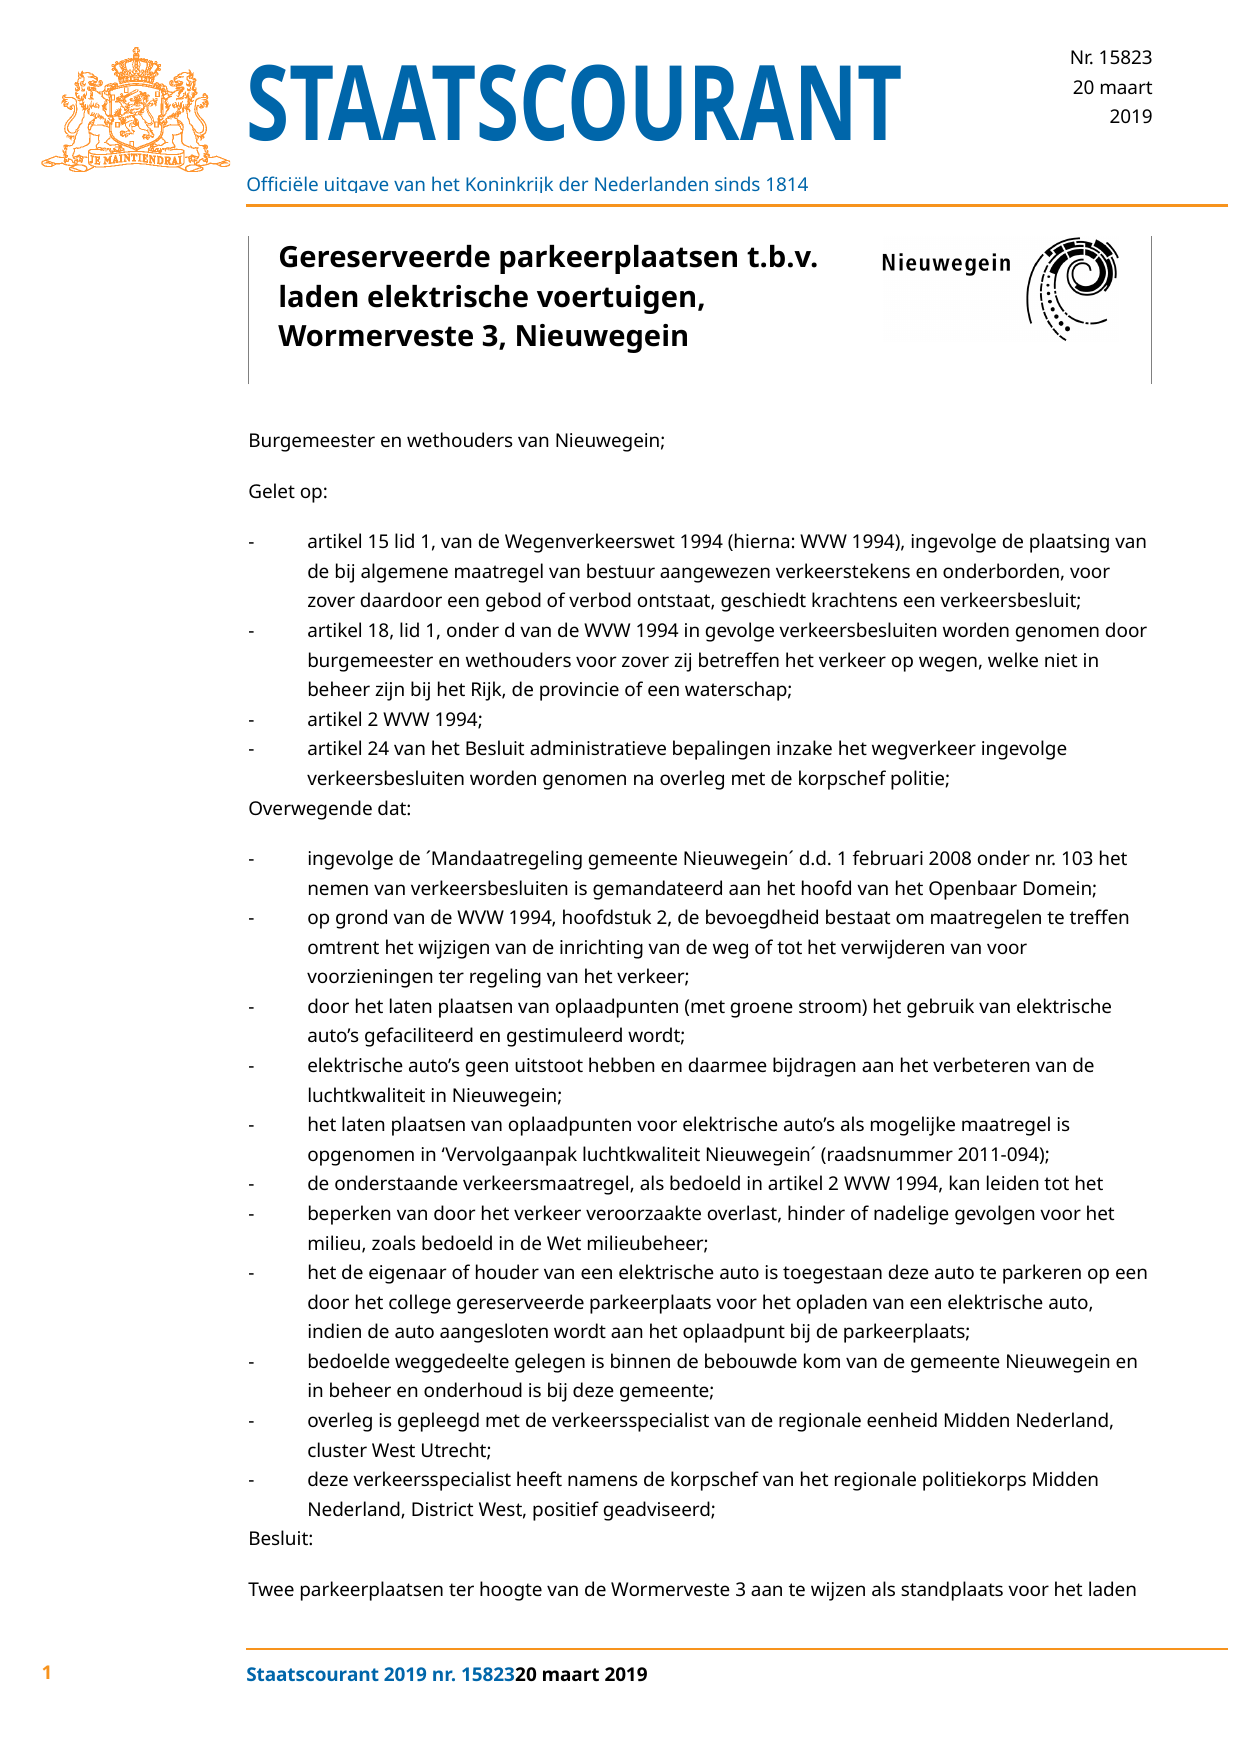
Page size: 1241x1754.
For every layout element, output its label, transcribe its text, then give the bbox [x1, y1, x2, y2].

text Twee parkeerplaatsen ter hoogte van de Wormerveste 3 aan te wijzen als standplaats voor het laden [248, 1576, 1152, 1602]
list elektrische auto’s geen uitstoot hebben en daarmee bijdragen aan het verbeteren van de luchtkwaliteit in Nieuwegein; [248, 1052, 1152, 1107]
list deze verkeersspecialist heeft namens de korpschef van het regionale politiekorps Midden Nederland, District West, positief geadviseerd; [248, 1466, 1152, 1522]
list ingevolge de ´Mandaatregeling gemeente Nieuwegein´ d.d. 1 februari 2008 onder nr. 103 het nemen van verkeersbesluiten is gemandateerd aan het hoofd van het Openbaar Domein; [248, 845, 1152, 900]
text Burgemeester en wethouders van Nieuwegein; [248, 428, 1152, 453]
list artikel 15 lid 1, van de Wegenverkeerswet 1994 (hierna: WVW 1994), ingevolge de plaatsing van de bij algemene maatregel van bestuur aangewezen verkeerstekens en onderborden, voor zover daardoor een gebod of verbod ontstaat, geschiedt krachtens een verkeersbesluit; [248, 528, 1152, 613]
picture [882, 236, 1119, 342]
list het de eigenaar of houder van een elektrische auto is toegestaan deze auto te parkeren op een door het college gereserveerde parkeerplaats voor het opladen van een elektrische auto, indien de auto aangesloten wordt aan het oplaadpunt bij de parkeerplaats; [248, 1259, 1152, 1344]
list artikel 2 WVW 1994; [248, 706, 1152, 732]
list op grond van de WVW 1994, hoofdstuk 2, de bevoegdheid bestaat om maatregelen te treffen omtrent het wijzigen van de inrichting van de weg of tot het verwijderen van voor voorzieningen ter regeling van het verkeer; [248, 904, 1152, 989]
list door het laten plaatsen van oplaadpunten (met groene stroom) het gebruik van elektrische auto’s gefaciliteerd en gestimuleerd wordt; [248, 993, 1152, 1048]
picture [41, 47, 231, 172]
list overleg is gepleegd met de verkeersspecialist van de regionale eenheid Midden Nederland, cluster West Utrecht; [248, 1407, 1152, 1462]
table_header [850, 236, 1151, 384]
text Besluit: [248, 1526, 1152, 1551]
list bedoelde weggedeelte gelegen is binnen de bebouwde kom van de gemeente Nieuwegein en in beheer en onderhoud is bij deze gemeente; [248, 1348, 1152, 1403]
table_header Gereserveerde parkeerplaatsen t.b.v. laden elektrische voertuigen, Wormerveste 3, Nieuwegein [249, 236, 850, 384]
list het laten plaatsen van oplaadpunten voor elektrische auto’s als mogelijke maatregel is opgenomen in ‘Vervolgaanpak luchtkwaliteit Nieuwegein´ (raadsnummer 2011-094); [248, 1111, 1152, 1167]
text Overwegende dat: [248, 795, 1152, 820]
list artikel 24 van het Besluit administratieve bepalingen inzake het wegverkeer ingevolge verkeersbesluiten worden genomen na overleg met de korpschef politie; [248, 736, 1152, 791]
list artikel 18, lid 1, onder d van de WVW 1994 in gevolge verkeersbesluiten worden genomen door burgemeester en wethouders voor zover zij betreffen het verkeer op wegen, welke niet in beheer zijn bij het Rijk, de provincie of een waterschap; [248, 617, 1152, 702]
text Gelet op: [248, 478, 1152, 504]
list beperken van door het verkeer veroorzaakte overlast, hinder of nadelige gevolgen voor het milieu, zoals bedoeld in de Wet milieubeheer; [248, 1200, 1152, 1255]
list de onderstaande verkeersmaatregel, als bedoeld in artikel 2 WVW 1994, kan leiden tot het [248, 1171, 1152, 1196]
